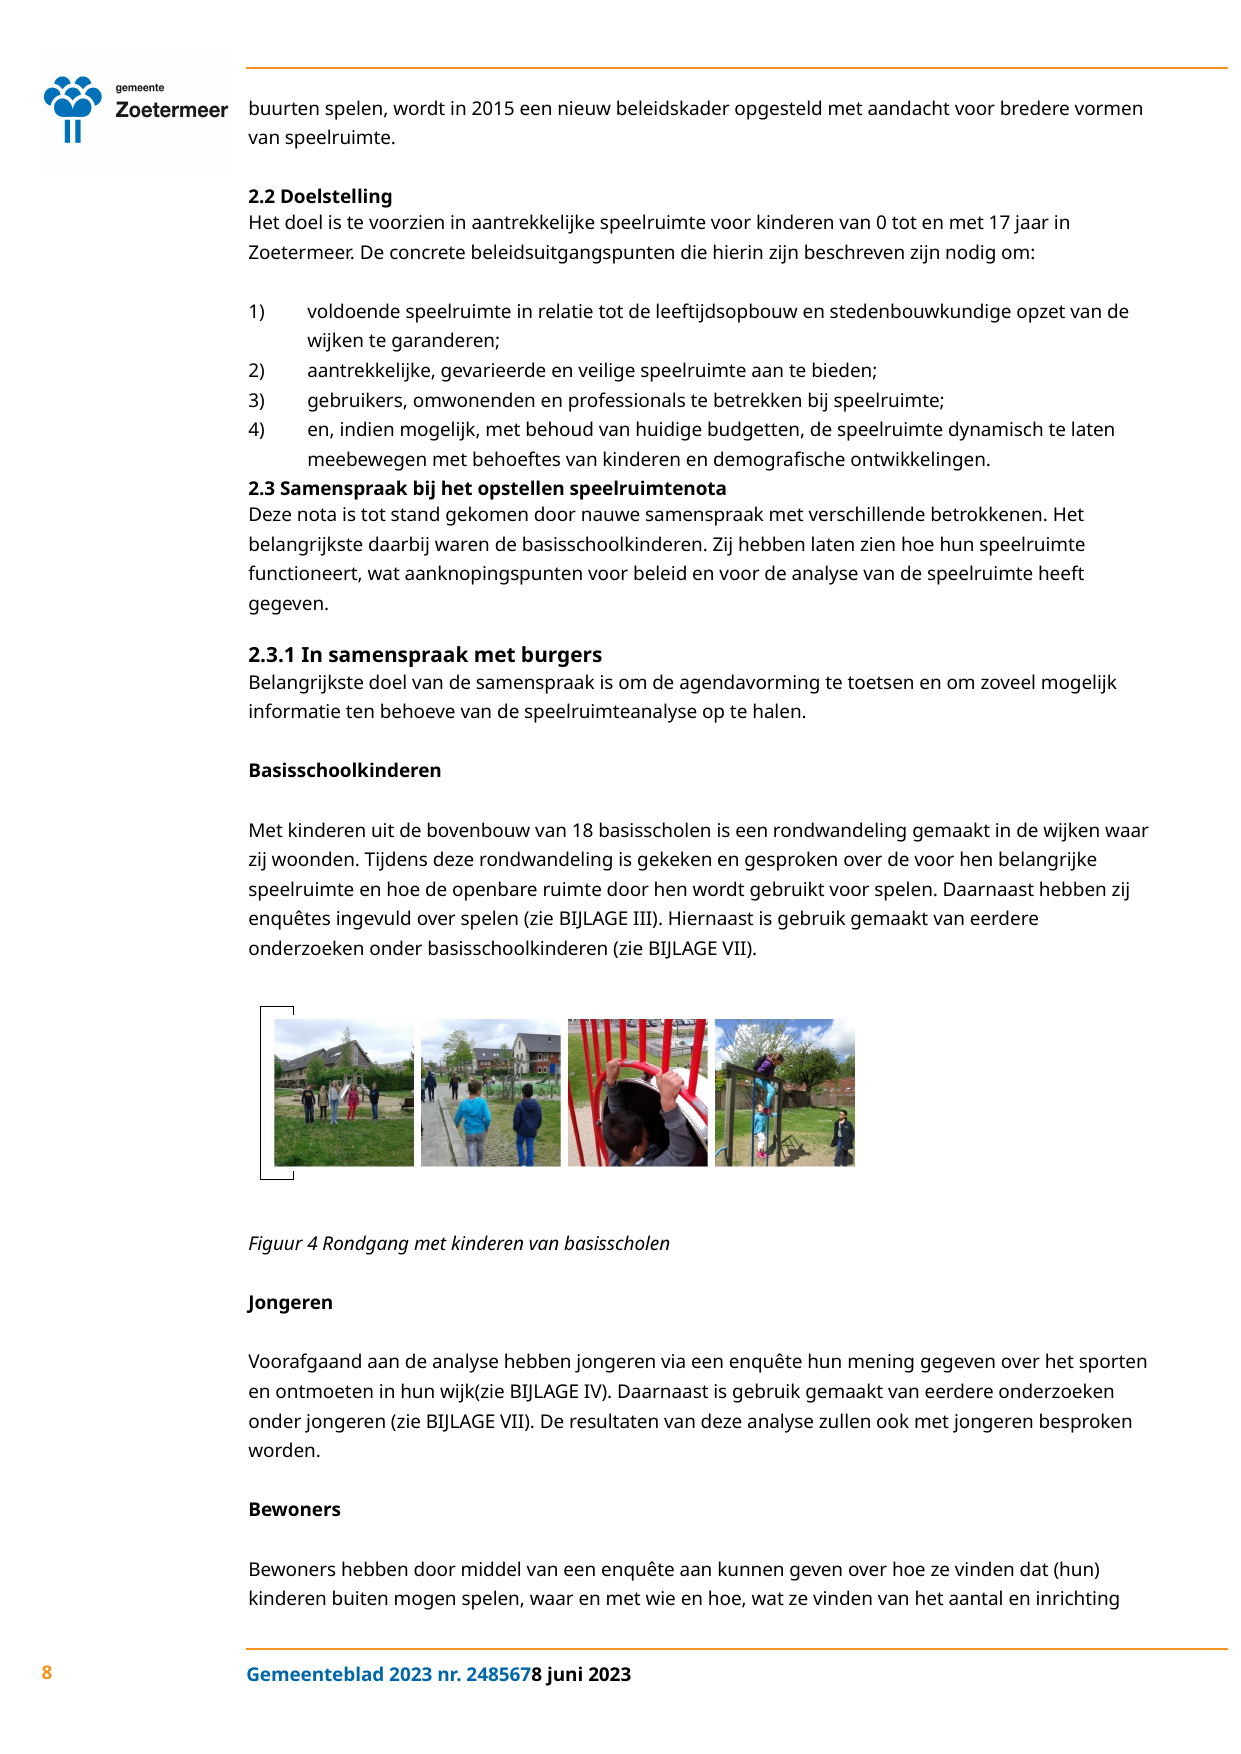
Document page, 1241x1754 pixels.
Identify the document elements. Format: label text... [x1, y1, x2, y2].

text Voorafgaand aan de analyse hebben jongeren via een enquête hun mening gegeven over het sporten en ontmoeten in hun wijk(zie BIJLAGE IV). Daarnaast is gebruik gemaakt van eerdere onderzoeken onder jongeren (zie BIJLAGE VII). De resultaten van deze analyse zullen ook met jongeren besproken worden. [248, 1349, 1152, 1463]
text Het doel is te voorzien in aantrekkelijke speelruimte voor kinderen van 0 tot en met 17 jaar in Zoetermeer. De concrete beleidsuitgangspunten die hierin zijn beschreven zijn nodig om: [248, 209, 1152, 264]
text 2.3 Samenspraak bij het opstellen speelruimtenota [248, 476, 1152, 501]
picture [268, 1015, 860, 1171]
list aantrekkelijke, gevarieerde en veilige speelruimte aan te bieden; [248, 357, 1152, 383]
picture [41, 47, 231, 172]
text Figuur 4 Rondgang met kinderen van basisscholen [248, 1230, 1152, 1256]
text Met kinderen uit de bovenbouw van 18 basisscholen is een rondwandeling gemaakt in de wijken waar zij woonden. Tijdens deze rondwandeling is gekeken en gesproken over de voor hen belangrijke speelruimte en hoe de openbare ruimte door hen wordt gebruikt voor spelen. Daarnaast hebben zij enquêtes ingevuld over spelen (zie BIJLAGE III). Hiernaast is gebruik gemaakt van eerdere onderzoeken onder basisschoolkinderen (zie BIJLAGE VII). [248, 817, 1152, 961]
text buurten spelen, wordt in 2015 een nieuw beleidskader opgesteld met aandacht voor bredere vormen van speelruimte. [248, 95, 1152, 150]
text Deze nota is tot stand gekomen door nauwe samenspraak met verschillende betrokkenen. Het belangrijkste daarbij waren de basisschoolkinderen. Zij hebben laten zien hoe hun speelruimte functioneert, wat aanknopingspunten voor beleid en voor de analyse van de speelruimte heeft gegeven. [248, 501, 1152, 616]
list en, indien mogelijk, met behoud van huidige budgetten, de speelruimte dynamisch te laten meebewegen met behoeftes van kinderen en demografische ontwikkelingen. [248, 416, 1152, 472]
text Belangrijkste doel van de samenspraak is om de agendavorming te toetsen en om zoveel mogelijk informatie ten behoeve van de speelruimteanalyse op te halen. [248, 669, 1152, 724]
text 2.2 Doelstelling [248, 183, 1152, 209]
list voldoende speelruimte in relatie tot de leeftijdsopbouw en stedenbouwkundige opzet van de wijken te garanderen; [248, 298, 1152, 353]
text Basisschoolkinderen [248, 758, 1152, 783]
text Jongeren [248, 1289, 1152, 1315]
text 2.3.1 In samenspraak met burgers [248, 640, 1152, 669]
text Bewoners hebben door middel van een enquête aan kunnen geven over hoe ze vinden dat (hun) kinderen buiten mogen spelen, waar en met wie en hoe, wat ze vinden van het aantal en inrichting [248, 1556, 1152, 1611]
text Bewoners [248, 1497, 1152, 1522]
list gebruikers, omwonenden en professionals te betrekken bij speelruimte; [248, 387, 1152, 412]
